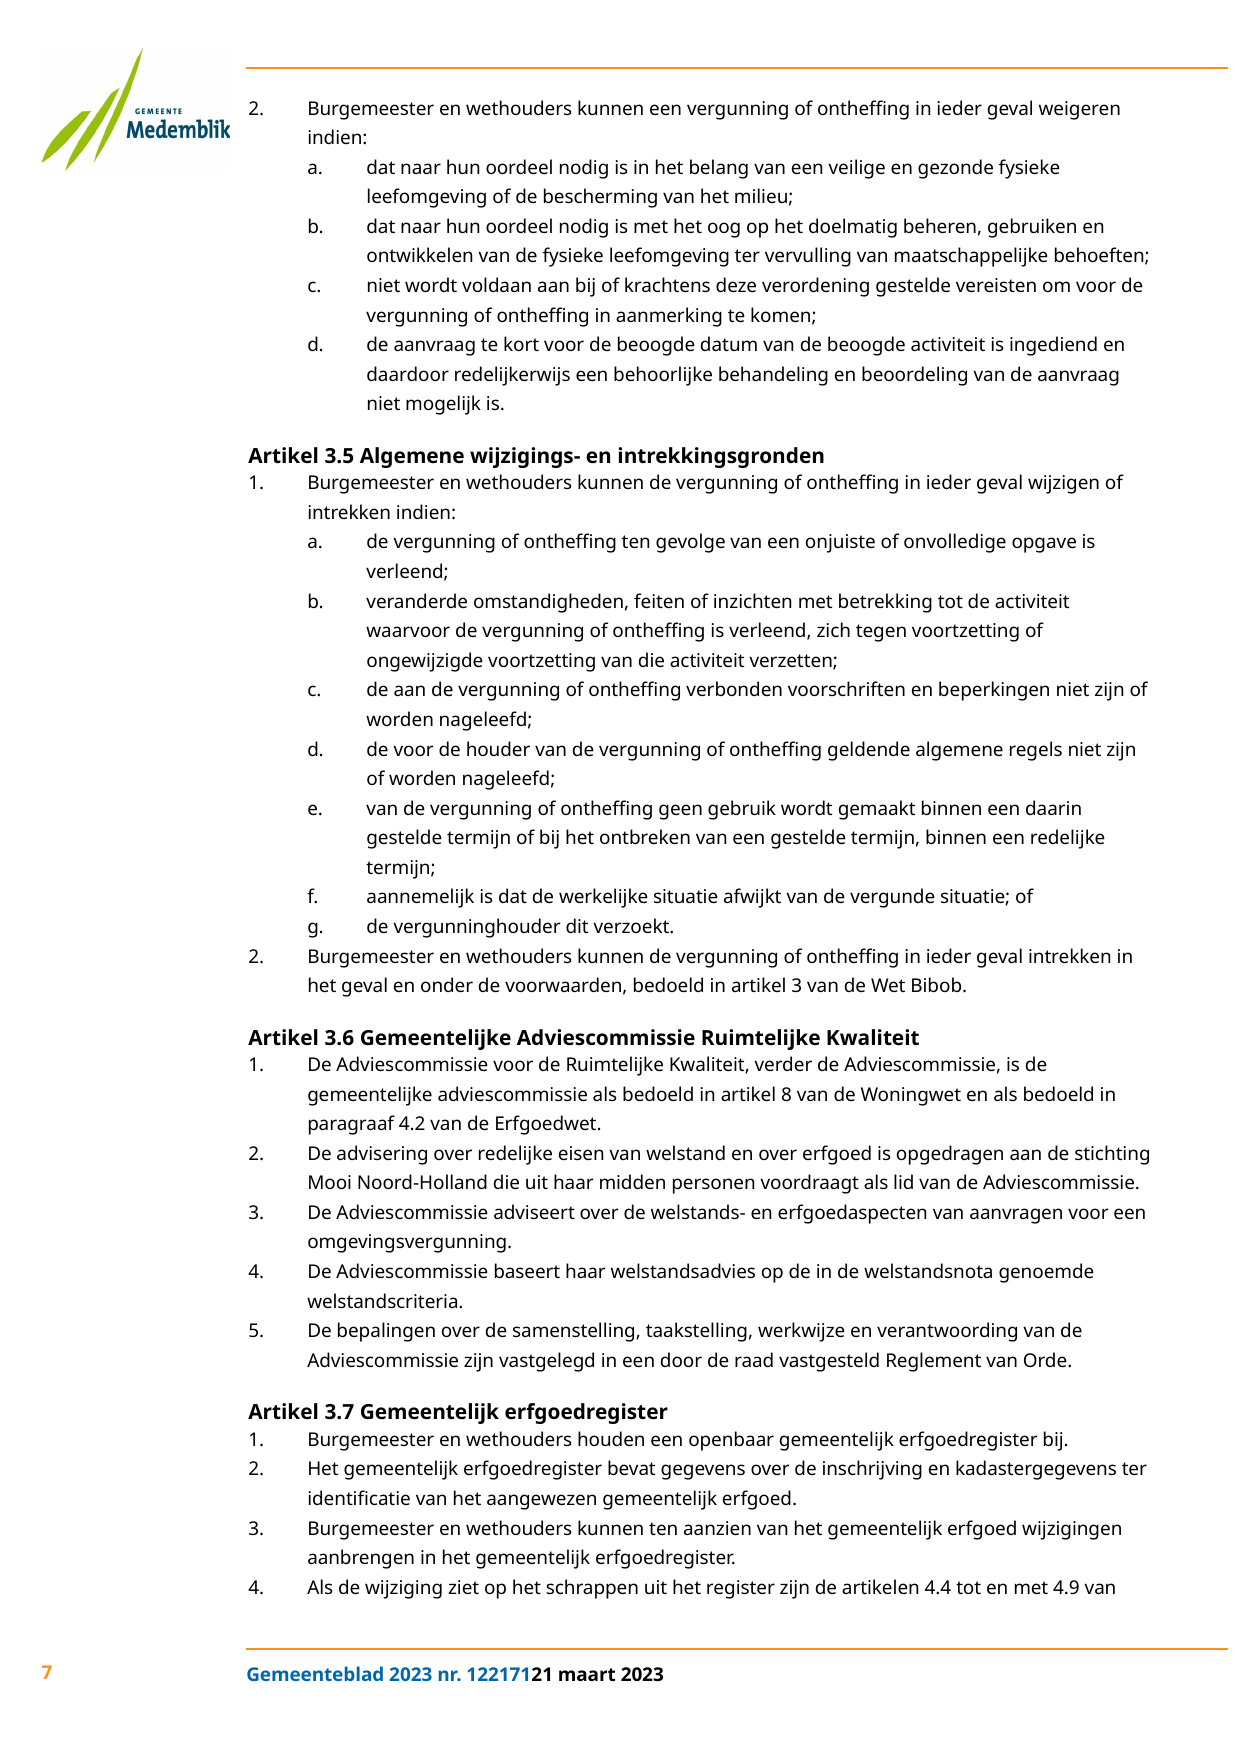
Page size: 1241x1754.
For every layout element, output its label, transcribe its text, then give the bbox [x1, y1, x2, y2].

text Artikel 3.6 Gemeentelijke Adviescommissie Ruimtelijke Kwaliteit [248, 1023, 1152, 1051]
list de aan de vergunning of ontheffing verbonden voorschriften en beperkingen niet zijn of worden nageleefd; [307, 677, 1152, 732]
list de voor de houder van de vergunning of ontheffing geldende algemene regels niet zijn of worden nageleefd; [307, 736, 1152, 791]
list de aanvraag te kort voor de beoogde datum van de beoogde activiteit is ingediend en daardoor redelijkerwijs een behoorlijke behandeling en beoordeling van de aanvraag niet mogelijk is. [307, 331, 1152, 416]
list De Adviescommissie adviseert over de welstands- en erfgoedaspecten van aanvragen voor een omgevingsvergunning. [248, 1199, 1152, 1254]
list veranderde omstandigheden, feiten of inzichten met betrekking tot de activiteit waarvoor de vergunning of ontheffing is verleend, zich tegen voortzetting of ongewijzigde voortzetting van die activiteit verzetten; [307, 588, 1152, 673]
list dat naar hun oordeel nodig is in het belang van een veilige en gezonde fysieke leefomgeving of de bescherming van het milieu; [307, 154, 1152, 209]
list Als de wijziging ziet op het schrappen uit het register zijn de artikelen 4.4 tot en met 4.9 van [248, 1574, 1152, 1599]
list dat naar hun oordeel nodig is met het oog op het doelmatig beheren, gebruiken en ontwikkelen van de fysieke leefomgeving ter vervulling van maatschappelijke behoeften; [307, 213, 1152, 268]
text Artikel 3.5 Algemene wijzigings- en intrekkingsgronden [248, 441, 1152, 469]
list Burgemeester en wethouders houden een openbaar gemeentelijk erfgoedregister bij. [248, 1426, 1152, 1452]
list Burgemeester en wethouders kunnen ten aanzien van het gemeentelijk erfgoed wijzigingen aanbrengen in het gemeentelijk erfgoedregister. [248, 1515, 1152, 1570]
list niet wordt voldaan aan bij of krachtens deze verordening gestelde vereisten om voor de vergunning of ontheffing in aanmerking te komen; [307, 272, 1152, 328]
list Burgemeester en wethouders kunnen de vergunning of ontheffing in ieder geval intrekken in het geval en onder de voorwaarden, bedoeld in artikel 3 van de Wet Bibob. [248, 943, 1152, 998]
list Het gemeentelijk erfgoedregister bevat gegevens over de inschrijving en kadastergegevens ter identificatie van het aangewezen gemeentelijk erfgoed. [248, 1456, 1152, 1511]
list De Adviescommissie baseert haar welstandsadvies op de in de welstandsnota genoemde welstandscriteria. [248, 1258, 1152, 1314]
list De Adviescommissie voor de Ruimtelijke Kwaliteit, verder de Adviescommissie, is de gemeentelijke adviescommissie als bedoeld in artikel 8 van de Woningwet en als bedoeld in paragraaf 4.2 van de Erfgoedwet. [248, 1051, 1152, 1136]
list Burgemeester en wethouders kunnen een vergunning of ontheffing in ieder geval weigeren indien: [248, 95, 1152, 150]
list Burgemeester en wethouders kunnen de vergunning of ontheffing in ieder geval wijzigen of intrekken indien: [248, 469, 1152, 525]
list aannemelijk is dat de werkelijke situatie afwijkt van de vergunde situatie; of [307, 884, 1152, 909]
list de vergunninghouder dit verzoekt. [307, 913, 1152, 939]
picture [41, 47, 231, 172]
list De bepalingen over de samenstelling, taakstelling, werkwijze en verantwoording van de Adviescommissie zijn vastgelegd in een door de raad vastgesteld Reglement van Orde. [248, 1317, 1152, 1373]
list De advisering over redelijke eisen van welstand en over erfgoed is opgedragen aan de stichting Mooi Noord-Holland die uit haar midden personen voordraagt als lid van de Adviescommissie. [248, 1140, 1152, 1195]
list de vergunning of ontheffing ten gevolge van een onjuiste of onvolledige opgave is verleend; [307, 529, 1152, 584]
list van de vergunning of ontheffing geen gebruik wordt gemaakt binnen een daarin gestelde termijn of bij het ontbreken van een gestelde termijn, binnen een redelijke termijn; [307, 795, 1152, 880]
text Artikel 3.7 Gemeentelijk erfgoedregister [248, 1397, 1152, 1426]
